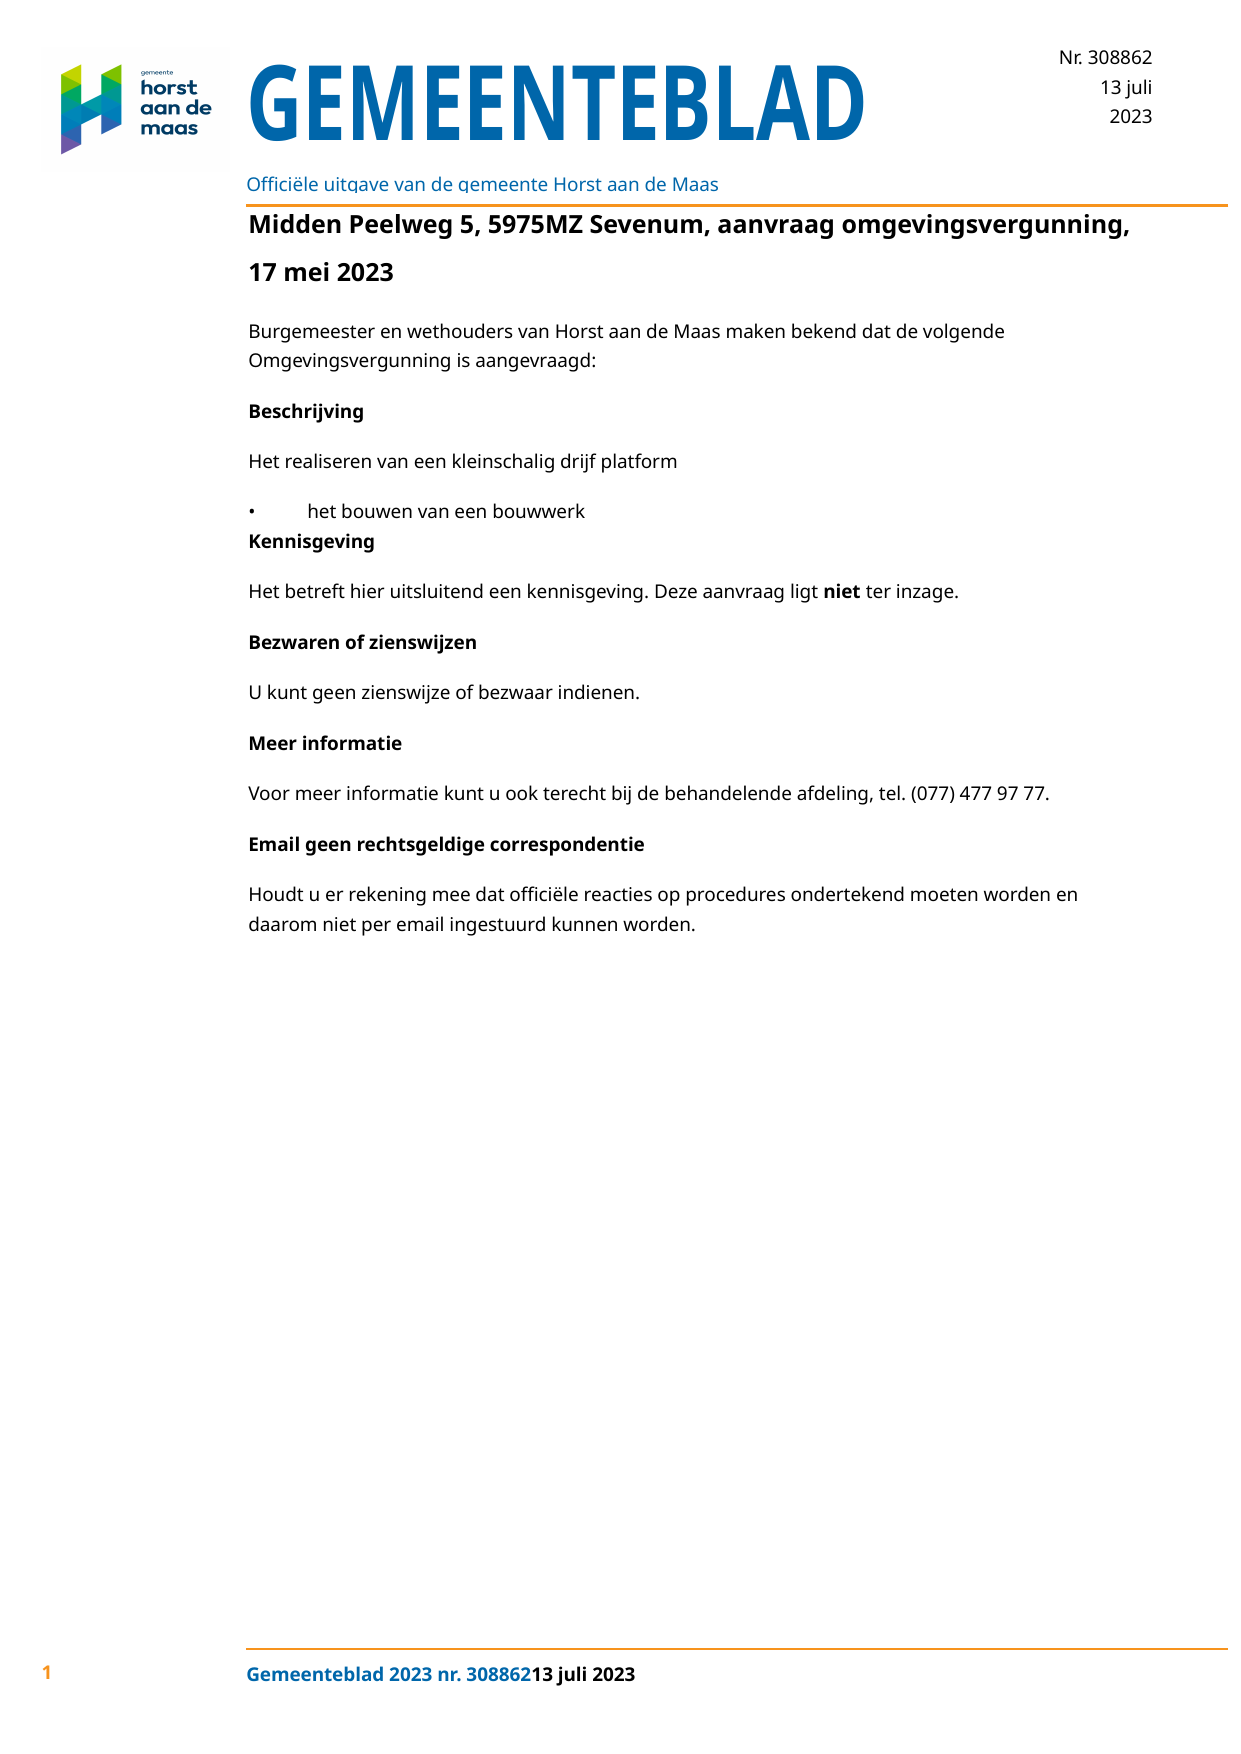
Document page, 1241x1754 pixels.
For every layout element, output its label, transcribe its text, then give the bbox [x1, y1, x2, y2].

text Burgemeester en wethouders van Horst aan de Maas maken bekend dat de volgende Omgevingsvergunning is aangevraagd: [248, 318, 1152, 373]
text Email geen rechtsgeldige correspondentie [248, 831, 1152, 857]
text Midden Peelweg 5, 5975MZ Sevenum, aanvraag omgevingsvergunning, 17 mei 2023 [248, 207, 1152, 288]
text Bezwaren of zienswijzen [248, 629, 1152, 655]
text Beschrijving [248, 398, 1152, 424]
text Houdt u er rekening mee dat officiële reacties op procedures ondertekend moeten worden en daarom niet per email ingestuurd kunnen worden. [248, 881, 1152, 937]
list het bouwen van een bouwwerk [248, 499, 1152, 524]
text Het betreft hier uitsluitend een kennisgeving. Deze aanvraag ligt niet ter inzage. [248, 579, 1152, 604]
text Meer informatie [248, 730, 1152, 756]
text Kennisgeving [248, 528, 1152, 554]
text U kunt geen zienswijze of bezwaar indienen. [248, 679, 1152, 705]
text Het realiseren van een kleinschalig drijf platform [248, 448, 1152, 474]
picture [41, 47, 231, 172]
text Voor meer informatie kunt u ook terecht bij de behandelende afdeling, tel. (077) 477 97 77. [248, 780, 1152, 806]
